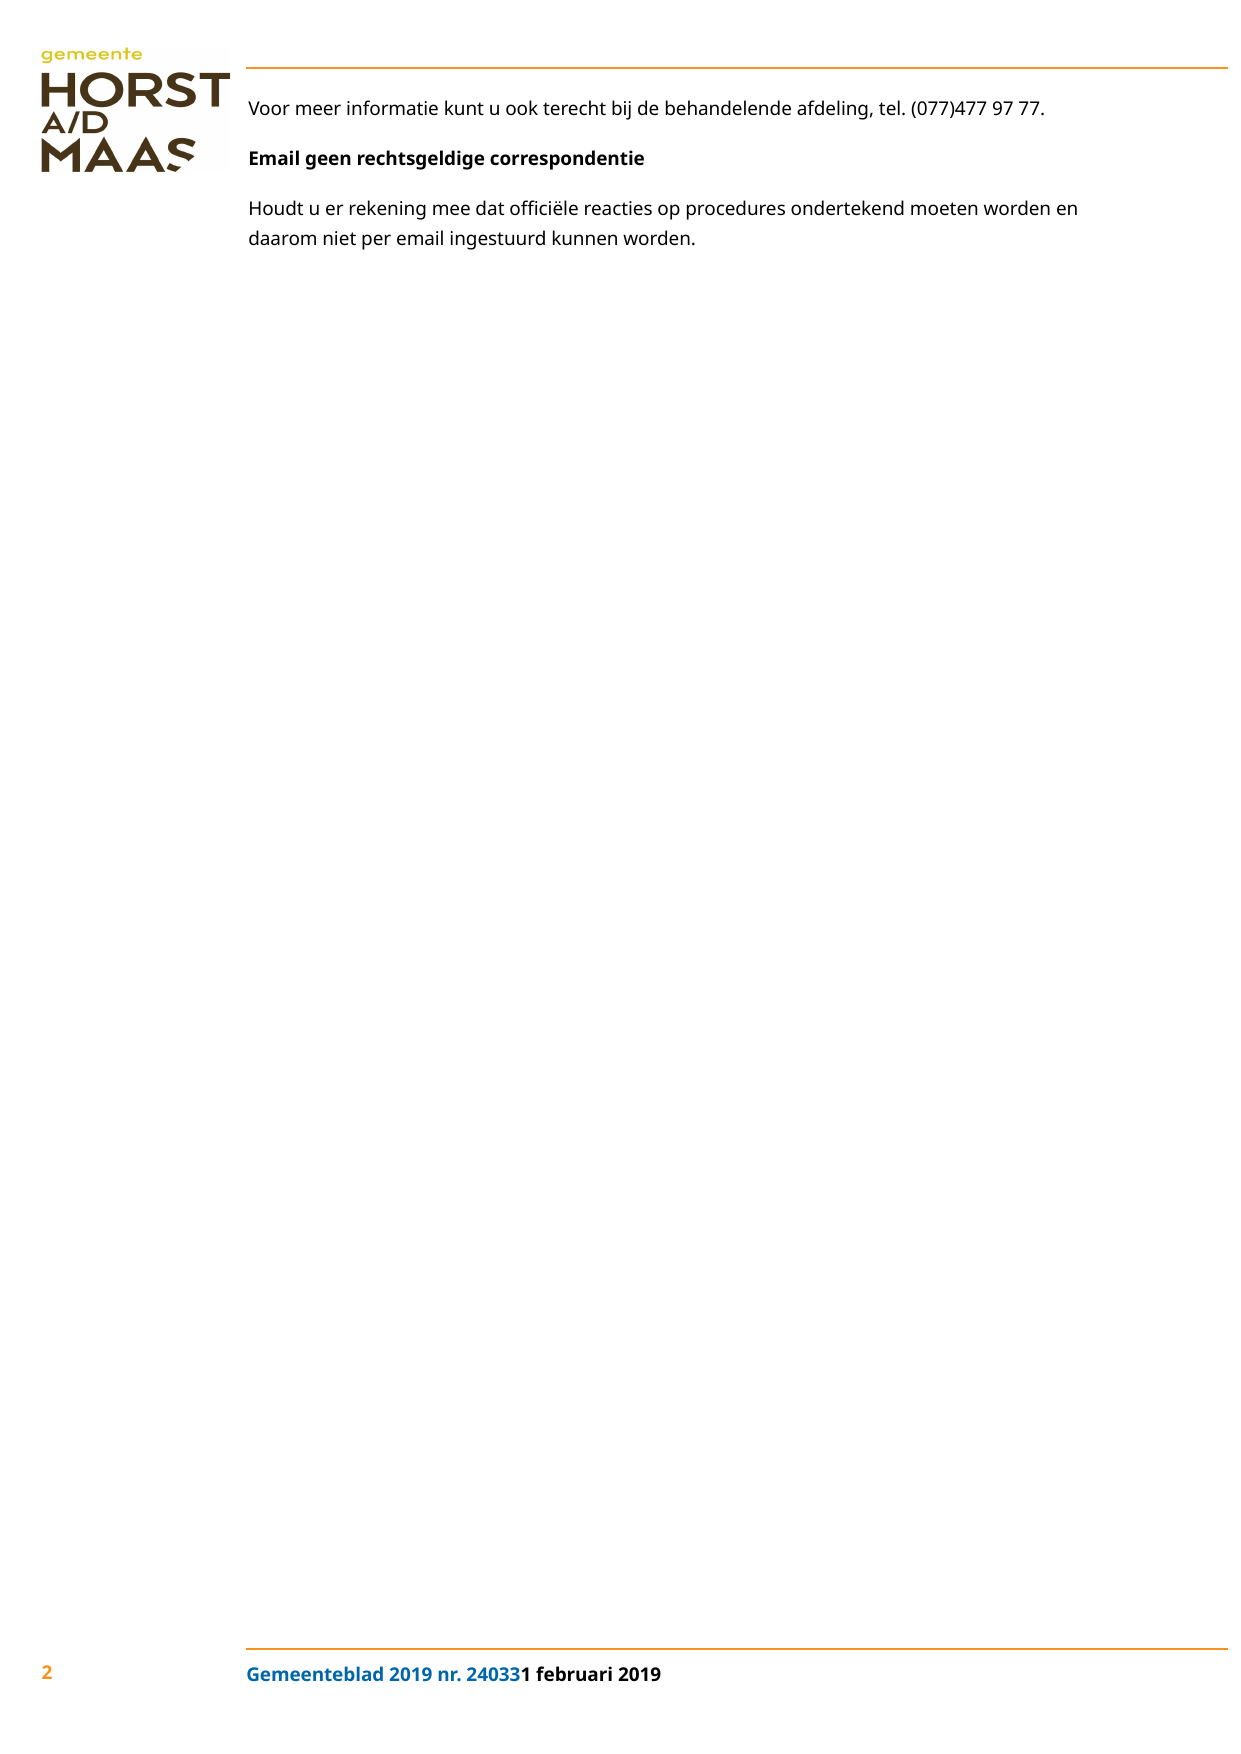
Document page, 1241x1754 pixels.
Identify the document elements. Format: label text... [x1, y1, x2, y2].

text Houdt u er rekening mee dat officiële reacties op procedures ondertekend moeten worden en daarom niet per email ingestuurd kunnen worden. [248, 196, 1152, 251]
text Email geen rechtsgeldige correspondentie [248, 145, 1152, 171]
picture [41, 47, 231, 172]
text Voor meer informatie kunt u ook terecht bij de behandelende afdeling, tel. (077)477 97 77. [248, 95, 1152, 121]
